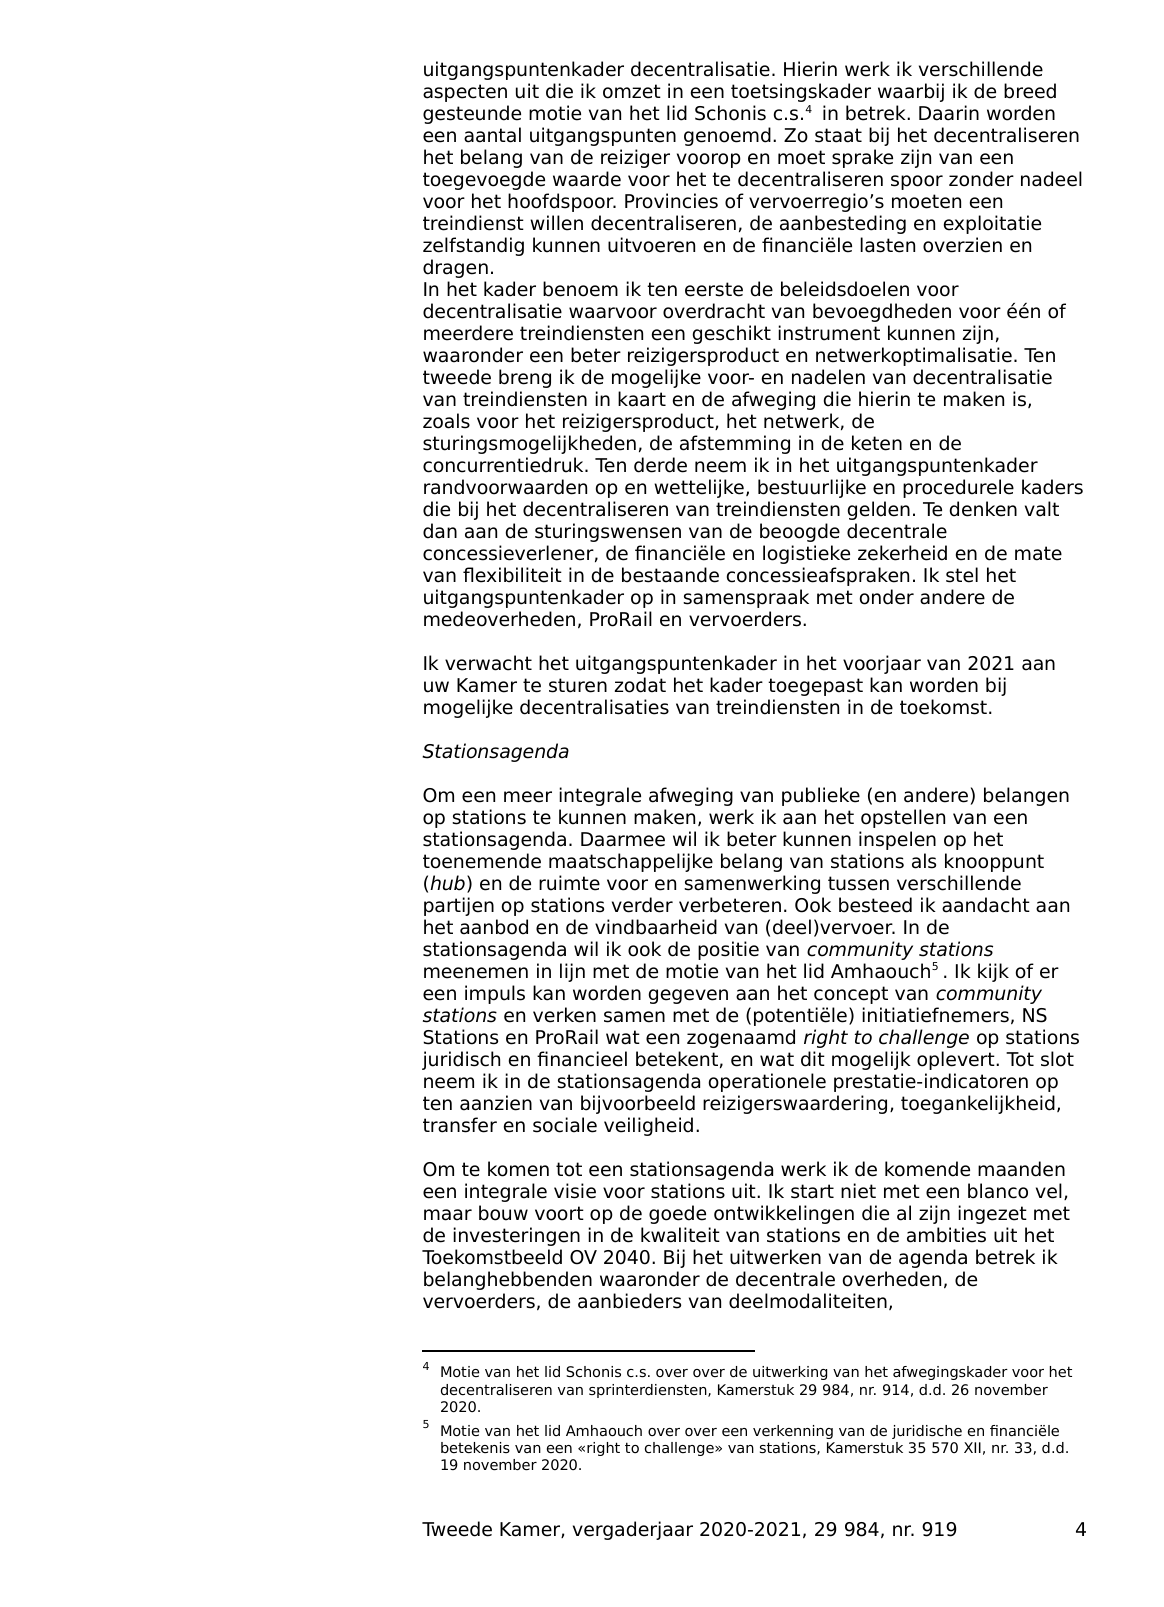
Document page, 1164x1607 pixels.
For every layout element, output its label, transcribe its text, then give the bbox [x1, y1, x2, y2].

text Ik verwacht het uitgangspuntenkader in het voorjaar van 2021 aan uw Kamer te sturen zodat het kader toegepast kan worden bij mogelijke decentralisaties van treindiensten in de toekomst. [422, 653, 1087, 719]
text uitgangspuntenkader decentralisatie. Hierin werk ik verschillende aspecten uit die ik omzet in een toetsingskader waarbij ik de breed gesteunde motie van het lid Schonis c.s. in betrek. Daarin worden een aantal uitgangspunten genoemd. Zo staat bij het decentraliseren het belang van de reiziger voorop en moet sprake zijn van een toegevoegde waarde voor het te decentraliseren spoor zonder nadeel voor het hoofdspoor. Provincies of vervoerregio’s moeten een treindienst willen decentraliseren, de aanbesteding en exploitatie zelfstandig kunnen uitvoeren en de financiële lasten overzien en dragen. [422, 59, 1087, 279]
text Motie van het lid Schonis c.s. over over de uitwerking van het afwegingskader voor het decentraliseren van sprinterdiensten, Kamerstuk 29 984, nr. 914, d.d. 26 november 2020. [422, 1360, 1087, 1416]
text In het kader benoem ik ten eerste de beleidsdoelen voor decentralisatie waarvoor overdracht van bevoegdheden voor één of meerdere treindiensten een geschikt instrument kunnen zijn, waaronder een beter reizigersproduct en netwerkoptimalisatie. Ten tweede breng ik de mogelijke voor- en nadelen van decentralisatie van treindiensten in kaart en de afweging die hierin te maken is, zoals voor het reizigersproduct, het netwerk, de sturingsmogelijkheden, de afstemming in de keten en de concurrentiedruk. Ten derde neem ik in het uitgangspuntenkader randvoorwaarden op en wettelijke, bestuurlijke en procedurele kaders die bij het decentraliseren van treindiensten gelden. Te denken valt dan aan de sturingswensen van de beoogde decentrale concessieverlener, de financiële en logistieke zekerheid en de mate van flexibiliteit in de bestaande concessieafspraken. Ik stel het uitgangspuntenkader op in samenspraak met onder andere de medeoverheden, ProRail en vervoerders. [422, 279, 1087, 631]
text Motie van het lid Amhaouch over over een verkenning van de juridische en financiële betekenis van een «right to challenge» van stations, Kamerstuk 35 570 XII, nr. 33, d.d. 19 november 2020. [422, 1418, 1087, 1474]
text Om een meer integrale afweging van publieke (en andere) belangen op stations te kunnen maken, werk ik aan het opstellen van een stationsagenda. Daarmee wil ik beter kunnen inspelen op het toenemende maatschappelijke belang van stations als knooppunt (hub) en de ruimte voor en samenwerking tussen verschillende partijen op stations verder verbeteren. Ook besteed ik aandacht aan het aanbod en de vindbaarheid van (deel)vervoer. In de stationsagenda wil ik ook de positie van community stations meenemen in lijn met de motie van het lid Amhaouch. Ik kijk of er een impuls kan worden gegeven aan het concept van community stations en verken samen met de (potentiële) initiatiefnemers, NS Stations en ProRail wat een zogenaamd right to challenge op stations juridisch en financieel betekent, en wat dit mogelijk oplevert. Tot slot neem ik in de stationsagenda operationele prestatie-indicatoren op ten aanzien van bijvoorbeeld reizigerswaardering, toegankelijkheid, transfer en sociale veiligheid. [422, 785, 1087, 1137]
subtitle Stationsagenda [422, 741, 1087, 763]
text Om te komen tot een stationsagenda werk ik de komende maanden een integrale visie voor stations uit. Ik start niet met een blanco vel, maar bouw voort op de goede ontwikkelingen die al zijn ingezet met de investeringen in de kwaliteit van stations en de ambities uit het Toekomstbeeld OV 2040. Bij het uitwerken van de agenda betrek ik belanghebbenden waaronder de decentrale overheden, de vervoerders, de aanbieders van deelmodaliteiten, [422, 1159, 1087, 1313]
